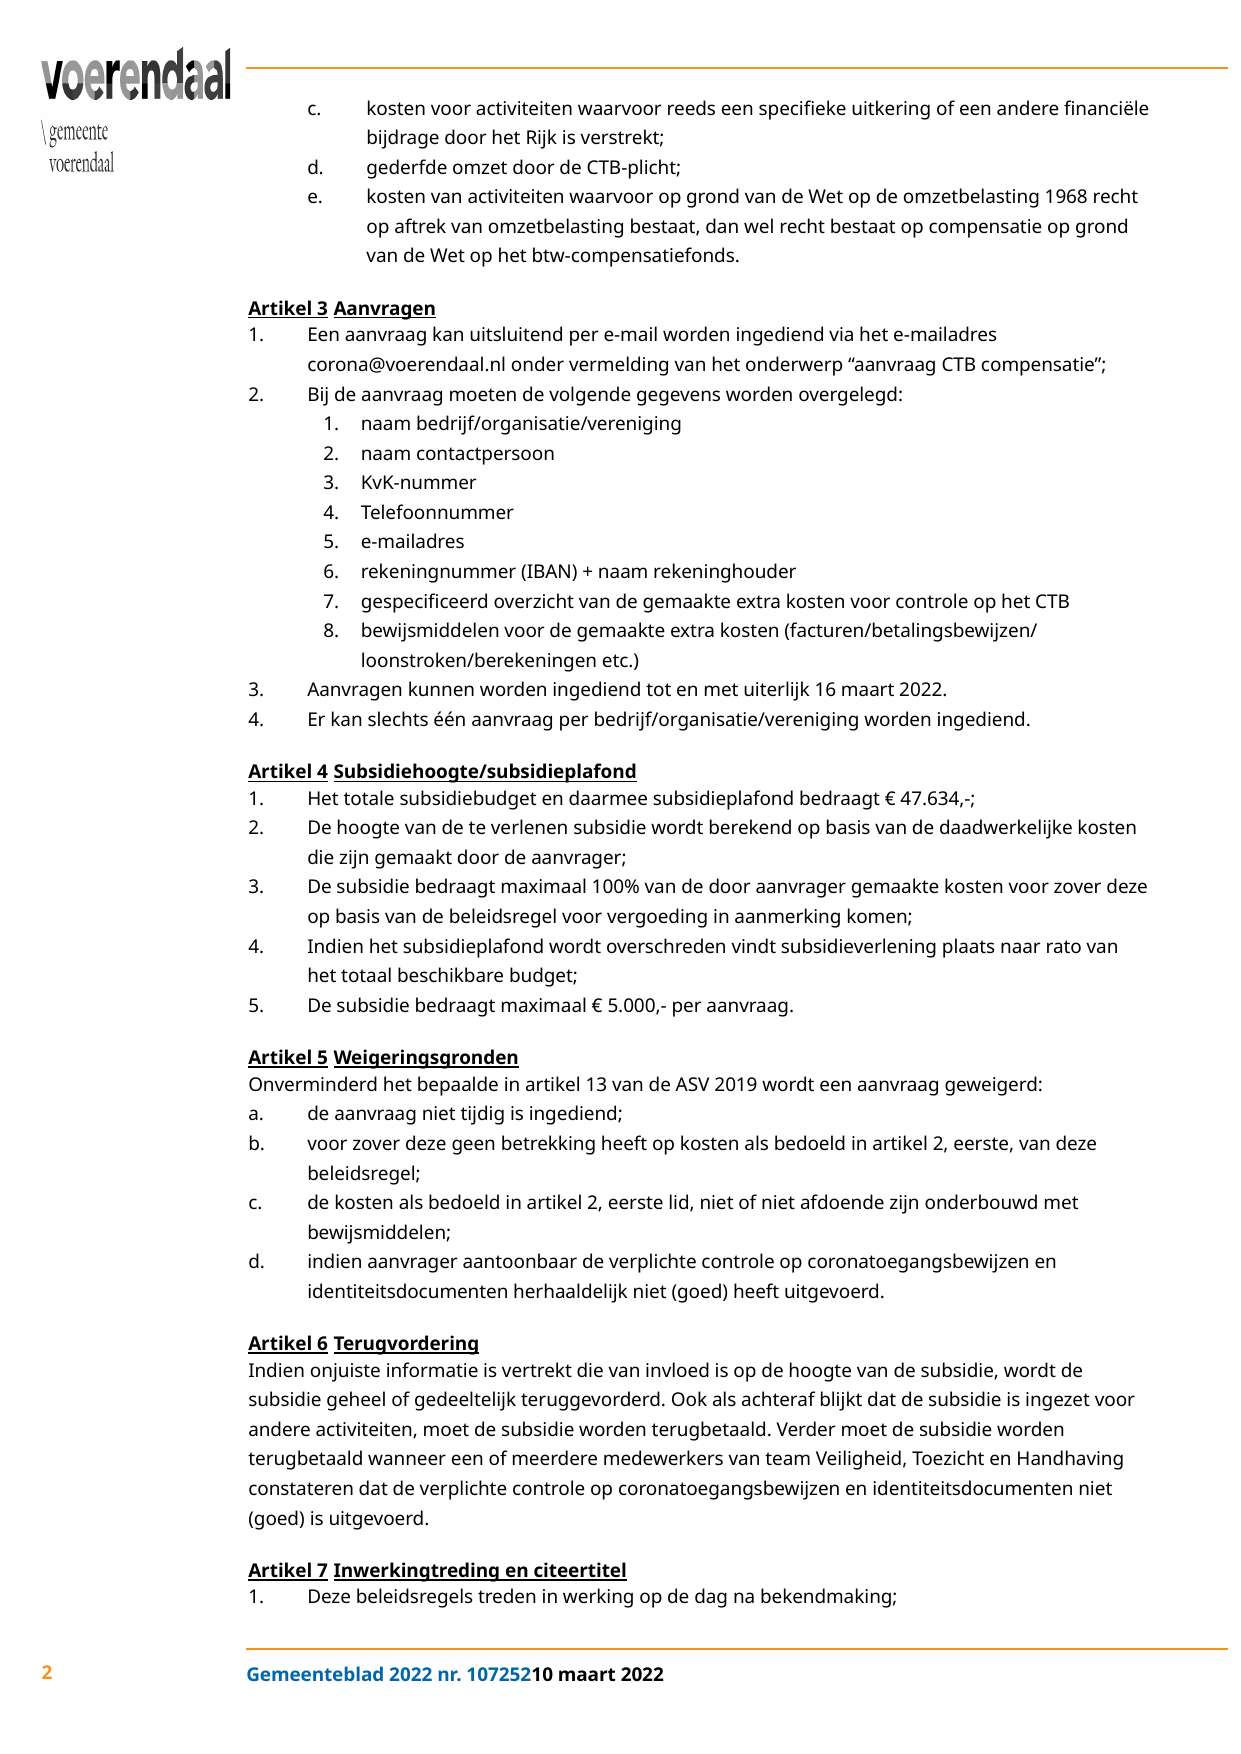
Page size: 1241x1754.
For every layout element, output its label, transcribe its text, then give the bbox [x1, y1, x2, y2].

picture [41, 47, 231, 172]
list voor zover deze geen betrekking heeft op kosten als bedoeld in artikel 2, eerste, van deze beleidsregel; [248, 1130, 1152, 1185]
list Telefoonnummer [323, 499, 1152, 525]
text Artikel 7 Inwerkingtreding en citeertitel [248, 1555, 1152, 1584]
list Deze beleidsregels treden in werking op de dag na bekendmaking; [248, 1584, 1152, 1609]
list gederfde omzet door de CTB-plicht; [307, 154, 1152, 180]
list Er kan slechts één aanvraag per bedrijf/organisatie/vereniging worden ingediend. [248, 706, 1152, 732]
list KvK-nummer [323, 469, 1152, 495]
list de kosten als bedoeld in artikel 2, eerste lid, niet of niet afdoende zijn onderbouwd met bewijsmiddelen; [248, 1189, 1152, 1244]
text Artikel 5 Weigeringsgronden [248, 1042, 1152, 1071]
list rekeningnummer (IBAN) + naam rekeninghouder [323, 558, 1152, 584]
list De hoogte van de te verlenen subsidie wordt berekend op basis van de daadwerkelijke kosten die zijn gemaakt door de aanvrager; [248, 814, 1152, 870]
text Onverminderd het bepaalde in artikel 13 van de ASV 2019 wordt een aanvraag geweigerd: [248, 1071, 1152, 1097]
list bewijsmiddelen voor de gemaakte extra kosten (facturen/betalingsbewijzen/ loonstroken/berekeningen etc.) [323, 617, 1152, 673]
list indien aanvrager aantoonbaar de verplichte controle op coronatoegangsbewijzen en identiteitsdocumenten herhaaldelijk niet (goed) heeft uitgevoerd. [248, 1248, 1152, 1304]
text Artikel 3 Aanvragen [248, 293, 1152, 322]
list De subsidie bedraagt maximaal € 5.000,- per aanvraag. [248, 992, 1152, 1018]
list naam contactpersoon [323, 440, 1152, 466]
list De subsidie bedraagt maximaal 100% van de door aanvrager gemaakte kosten voor zover deze op basis van de beleidsregel voor vergoeding in aanmerking komen; [248, 874, 1152, 929]
list Indien het subsidieplafond wordt overschreden vindt subsidieverlening plaats naar rato van het totaal beschikbare budget; [248, 933, 1152, 988]
list kosten voor activiteiten waarvoor reeds een specifieke uitkering of een andere financiële bijdrage door het Rijk is verstrekt; [307, 95, 1152, 150]
list Bij de aanvraag moeten de volgende gegevens worden overgelegd: [248, 381, 1152, 406]
text Indien onjuiste informatie is vertrekt die van invloed is op de hoogte van de subsidie, wordt de subsidie geheel of gedeeltelijk teruggevorderd. Ook als achteraf blijkt dat de subsidie is ingezet voor andere activiteiten, moet de subsidie worden terugbetaald. Verder moet de subsidie worden terugbetaald wanneer een of meerdere medewerkers van team Veiligheid, Toezicht en Handhaving constateren dat de verplichte controle op coronatoegangsbewijzen en identiteitsdocumenten niet (goed) is uitgevoerd. [248, 1357, 1152, 1531]
list Aanvragen kunnen worden ingediend tot en met uiterlijk 16 maart 2022. [248, 677, 1152, 702]
list gespecificeerd overzicht van de gemaakte extra kosten voor controle op het CTB [323, 588, 1152, 613]
list kosten van activiteiten waarvoor op grond van de Wet op de omzetbelasting 1968 recht op aftrek van omzetbelasting bestaat, dan wel recht bestaat op compensatie op grond van de Wet op het btw-compensatiefonds. [307, 183, 1152, 268]
list Het totale subsidiebudget en daarmee subsidieplafond bedraagt € 47.634,-; [248, 785, 1152, 811]
list e-mailadres [323, 529, 1152, 554]
text Artikel 4 Subsidiehoogte/subsidieplafond [248, 757, 1152, 785]
list Een aanvraag kan uitsluitend per e-mail worden ingediend via het e-mailadres corona@voerendaal.nl onder vermelding van het onderwerp “aanvraag CTB compensatie”; [248, 322, 1152, 377]
list naam bedrijf/organisatie/vereniging [323, 410, 1152, 436]
text Artikel 6 Terugvordering [248, 1328, 1152, 1357]
list de aanvraag niet tijdig is ingediend; [248, 1101, 1152, 1126]
